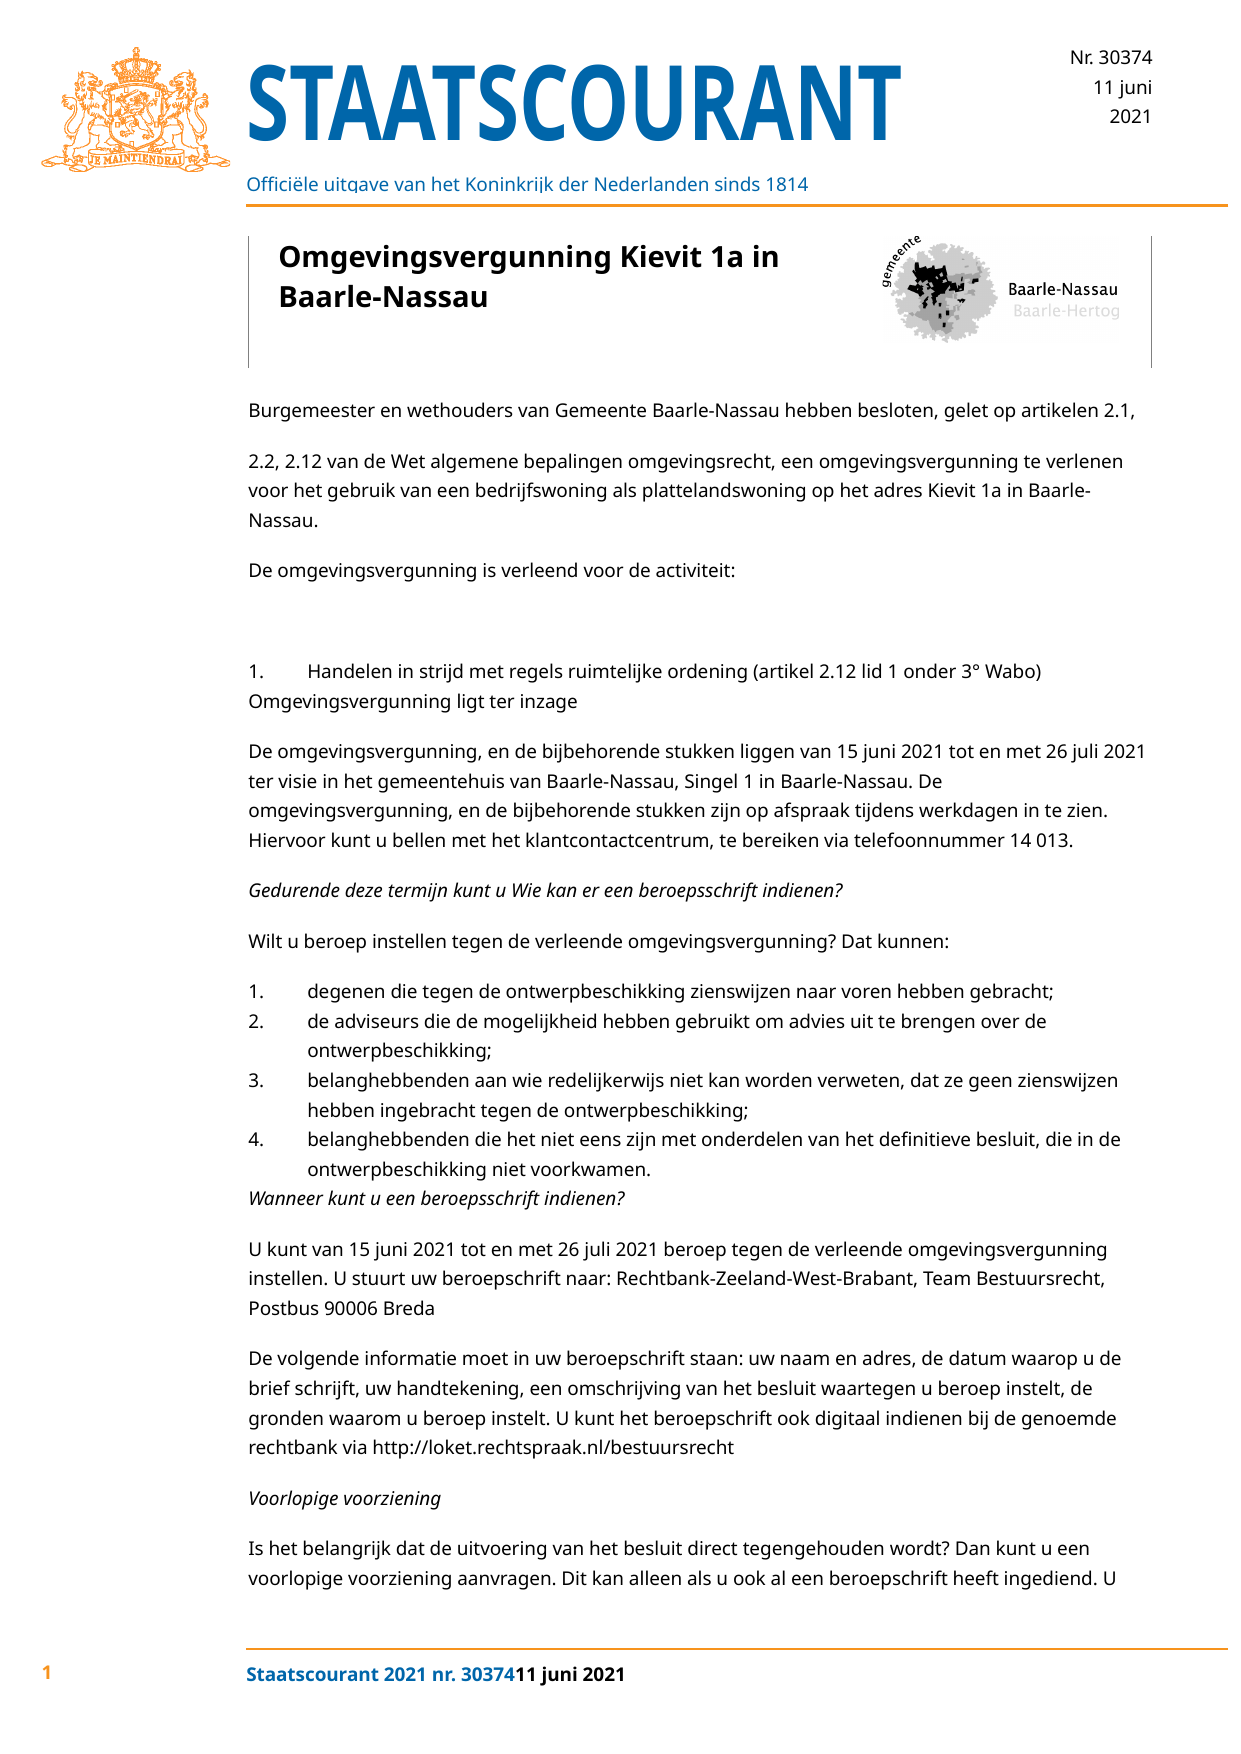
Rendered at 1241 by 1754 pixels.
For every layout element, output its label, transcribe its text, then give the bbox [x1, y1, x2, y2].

text U kunt van 15 juni 2021 tot en met 26 juli 2021 beroep tegen de verleende omgevingsvergunning instellen. U stuurt uw beroepschrift naar: Rechtbank-Zeeland-West-Brabant, Team Bestuursrecht, Postbus 90006 Breda [248, 1236, 1152, 1321]
table_header Omgevingsvergunning Kievit 1a in Baarle-Nassau [249, 236, 850, 368]
text Burgemeester en wethouders van Gemeente Baarle-Nassau hebben besloten, gelet op artikelen 2.1, [248, 398, 1152, 423]
picture [41, 47, 231, 172]
list Handelen in strijd met regels ruimtelijke ordening (artikel 2.12 lid 1 onder 3° Wabo) [248, 658, 1152, 684]
text Gedurende deze termijn kunt u Wie kan er een beroepsschrift indienen? [248, 878, 1152, 903]
text Wilt u beroep instellen tegen de verleende omgevingsvergunning? Dat kunnen: [248, 928, 1152, 954]
table_header [850, 343, 1151, 368]
text De omgevingsvergunning, en de bijbehorende stukken liggen van 15 juni 2021 tot en met 26 juli 2021 ter visie in het gemeentehuis van Baarle-Nassau, Singel 1 in Baarle-Nassau. De omgevingsvergunning, en de bijbehorende stukken zijn op afspraak tijdens werkdagen in te zien. Hiervoor kunt u bellen met het klantcontactcentrum, te bereiken via telefoonnummer 14 013. [248, 738, 1152, 853]
text Omgevingsvergunning ligt ter inzage [248, 688, 1152, 714]
list degenen die tegen de ontwerpbeschikking zienswijzen naar voren hebben gebracht; [248, 978, 1152, 1004]
text De volgende informatie moet in uw beroepschrift staan: uw naam en adres, de datum waarop u de brief schrijft, uw handtekening, een omschrijving van het besluit waartegen u beroep instelt, de gronden waarom u beroep instelt. U kunt het beroepschrift ook digitaal indienen bij de genoemde rechtbank via http://loket.rechtspraak.nl/bestuursrecht [248, 1346, 1152, 1460]
list de adviseurs die de mogelijkheid hebben gebruikt om advies uit te brengen over de ontwerpbeschikking; [248, 1008, 1152, 1063]
list belanghebbenden aan wie redelijkerwijs niet kan worden verweten, dat ze geen zienswijzen hebben ingebracht tegen de ontwerpbeschikking; [248, 1067, 1152, 1123]
text 2.2, 2.12 van de Wet algemene bepalingen omgevingsrecht, een omgevingsvergunning te verlenen voor het gebruik van een bedrijfswoning als plattelandswoning op het adres Kievit 1a in Baarle-Nassau. [248, 448, 1152, 533]
table_header [850, 236, 882, 342]
text Voorlopige voorziening [248, 1485, 1152, 1511]
picture [882, 236, 1119, 343]
table_header [1119, 236, 1151, 342]
list belanghebbenden die het niet eens zijn met onderdelen van het definitieve besluit, die in de ontwerpbeschikking niet voorkwamen. [248, 1126, 1152, 1182]
text Wanneer kunt u een beroepsschrift indienen? [248, 1186, 1152, 1211]
text De omgevingsvergunning is verleend voor de activiteit: [248, 558, 1152, 583]
text Is het belangrijk dat de uitvoering van het besluit direct tegengehouden wordt? Dan kunt u een voorlopige voorziening aanvragen. Dit kan alleen als u ook al een beroepschrift heeft ingediend. U [248, 1535, 1152, 1591]
